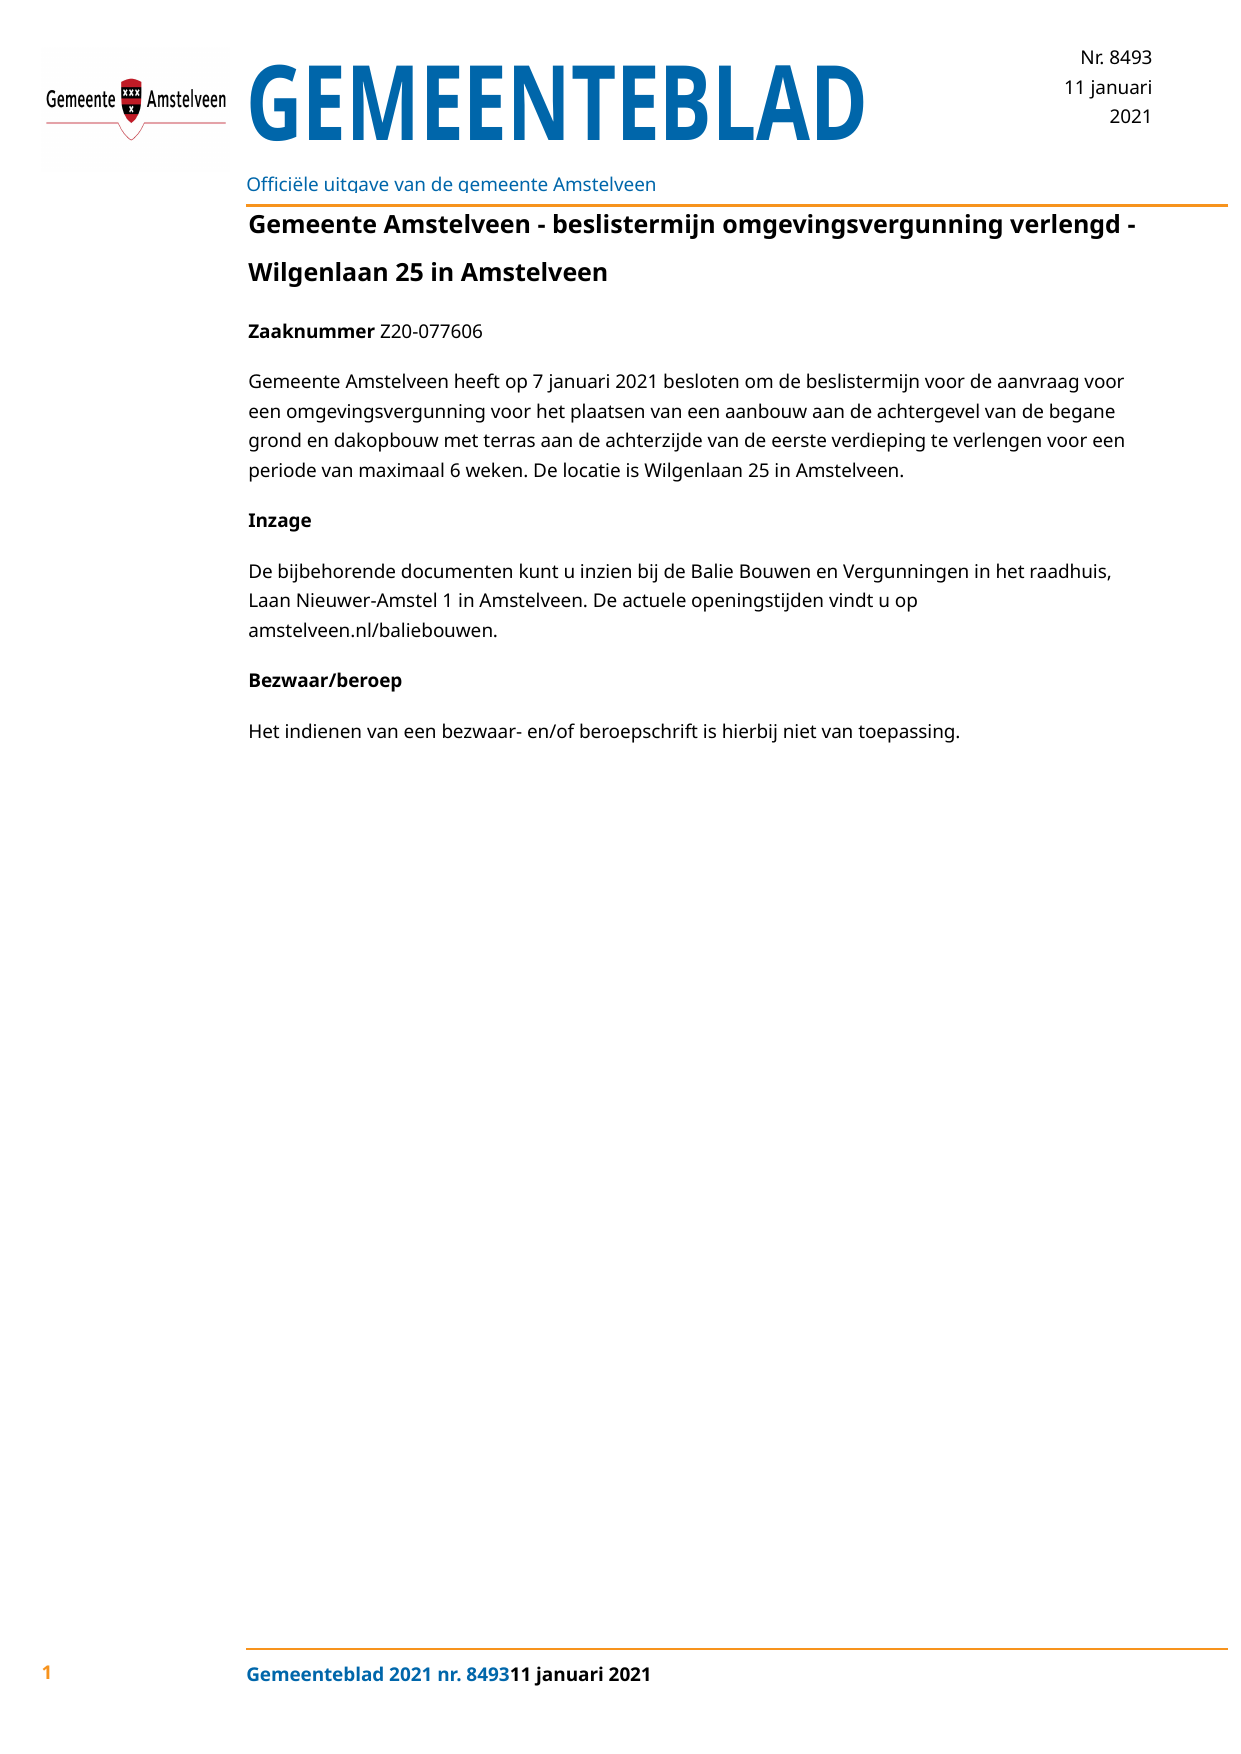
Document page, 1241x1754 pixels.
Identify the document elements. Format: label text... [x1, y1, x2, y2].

text Bezwaar/beroep [248, 667, 1152, 693]
text Zaaknummer Z20-077606 [248, 318, 1152, 344]
text Het indienen van een bezwaar- en/of beroepschrift is hierbij niet van toepassing. [248, 718, 1152, 744]
text De bijbehorende documenten kunt u inzien bij de Balie Bouwen en Vergunningen in het raadhuis, Laan Nieuwer-Amstel 1 in Amstelveen. De actuele openingstijden vindt u op amstelveen.nl/baliebouwen. [248, 558, 1152, 643]
text Gemeente Amstelveen - beslistermijn omgevingsvergunning verlengd - Wilgenlaan 25 in Amstelveen [248, 207, 1152, 288]
picture [41, 47, 231, 172]
text Inzage [248, 507, 1152, 533]
text Gemeente Amstelveen heeft op 7 januari 2021 besloten om de beslistermijn voor de aanvraag voor een omgevingsvergunning voor het plaatsen van een aanbouw aan de achtergevel van de begane grond en dakopbouw met terras aan de achterzijde van de eerste verdieping te verlengen voor een periode van maximaal 6 weken. De locatie is Wilgenlaan 25 in Amstelveen. [248, 368, 1152, 483]
